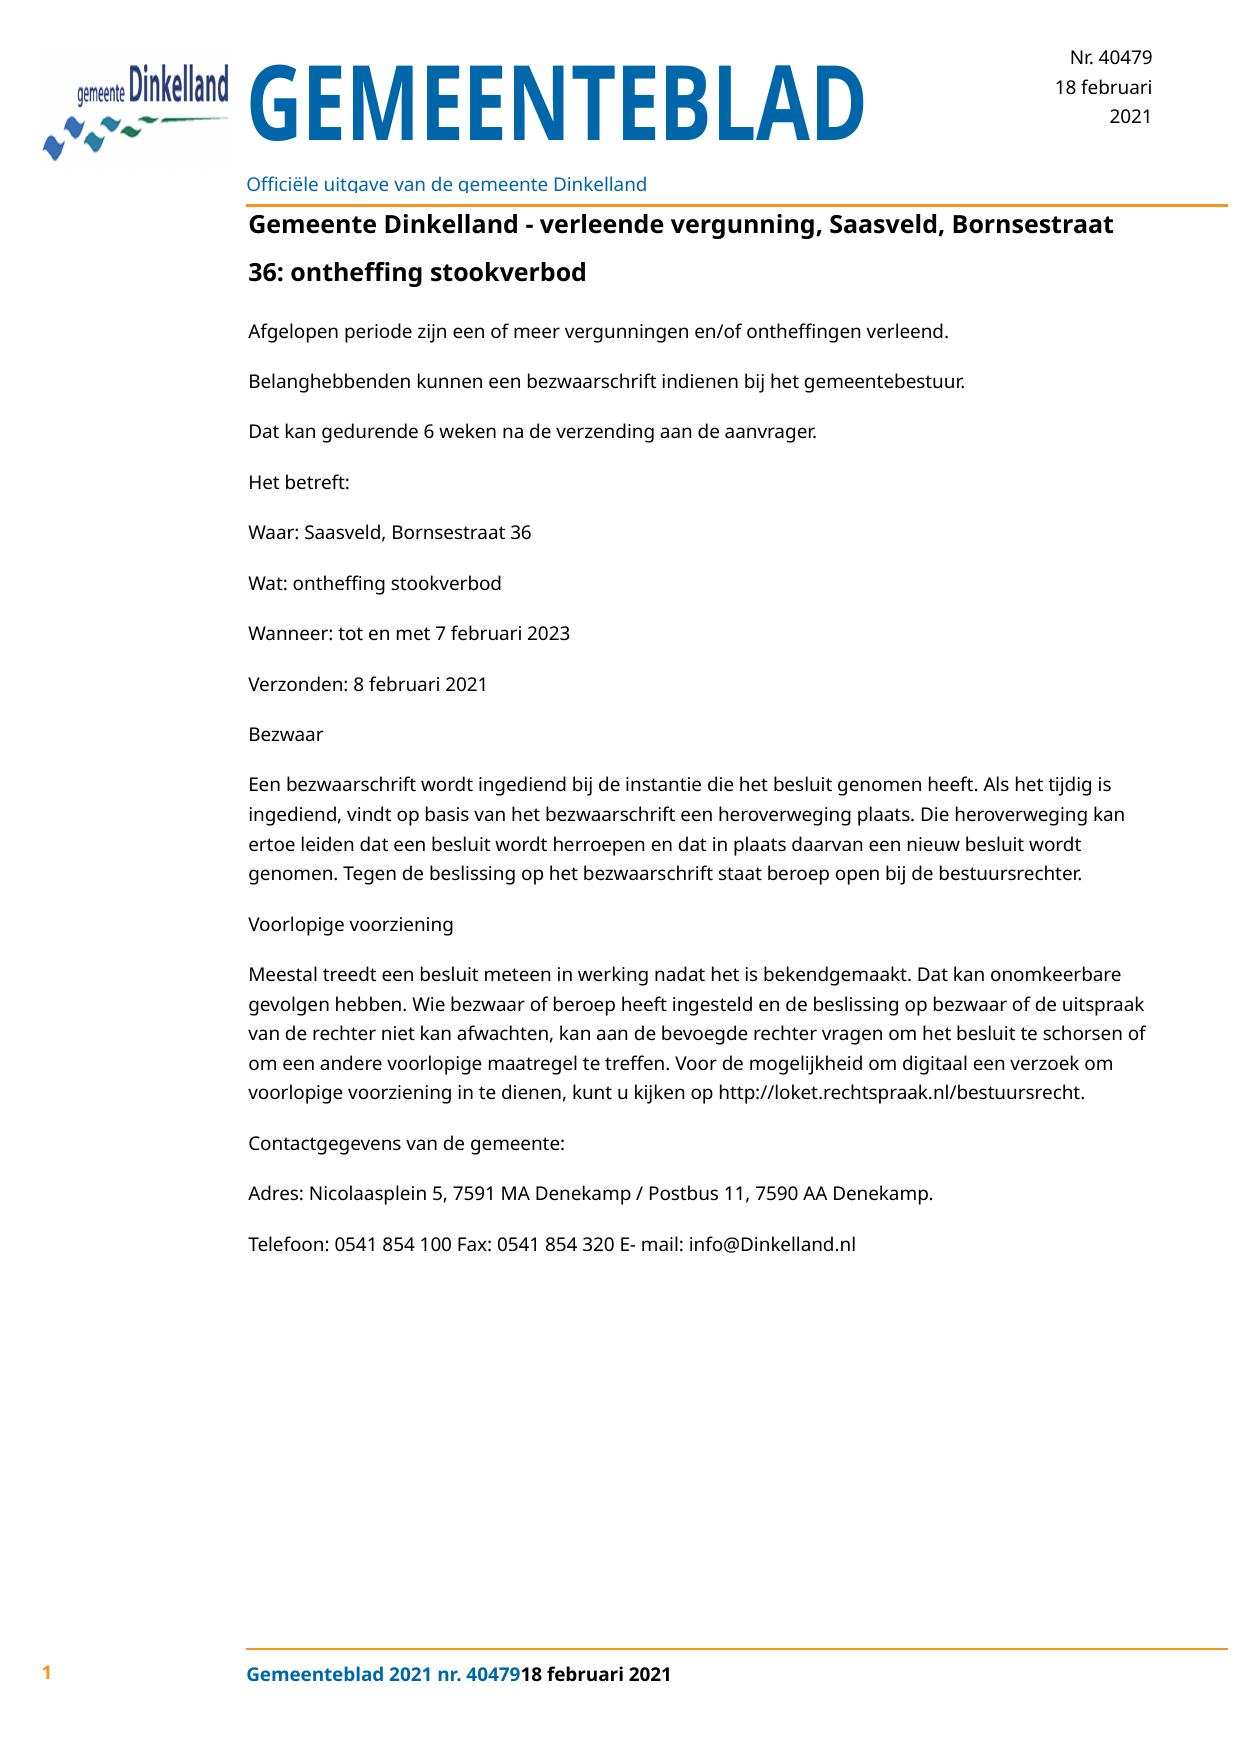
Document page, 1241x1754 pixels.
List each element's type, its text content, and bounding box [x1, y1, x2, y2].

text Wanneer: tot en met 7 februari 2023 [248, 620, 1152, 646]
text Verzonden: 8 februari 2021 [248, 671, 1152, 697]
text Een bezwaarschrift wordt ingediend bij de instantie die het besluit genomen heeft. Als het tijdig is ingediend, vindt op basis van het bezwaarschrift een heroverweging plaats. Die heroverweging kan ertoe leiden dat een besluit wordt herroepen en dat in plaats daarvan een nieuw besluit wordt genomen. Tegen de beslissing op het bezwaarschrift staat beroep open bij de bestuursrechter. [248, 772, 1152, 886]
text Dat kan gedurende 6 weken na de verzending aan de aanvrager. [248, 419, 1152, 444]
text Belanghebbenden kunnen een bezwaarschrift indienen bij het gemeentebestuur. [248, 368, 1152, 394]
text Bezwaar [248, 721, 1152, 747]
text Adres: Nicolaasplein 5, 7591 MA Denekamp / Postbus 11, 7590 AA Denekamp. [248, 1180, 1152, 1206]
text Wat: ontheffing stookverbod [248, 570, 1152, 596]
text Het betreft: [248, 469, 1152, 495]
text Gemeente Dinkelland - verleende vergunning, Saasveld, Bornsestraat 36: ontheffing stookverbod [248, 207, 1152, 288]
text Voorlopige voorziening [248, 911, 1152, 937]
text Meestal treedt een besluit meteen in werking nadat het is bekendgemaakt. Dat kan onomkeerbare gevolgen hebben. Wie bezwaar of beroep heeft ingesteld en de beslissing op bezwaar of de uitspraak van de rechter niet kan afwachten, kan aan de bevoegde rechter vragen om het besluit te schorsen of om een andere voorlopige maatregel te treffen. Voor de mogelijkheid om digitaal een verzoek om voorlopige voorziening in te dienen, kunt u kijken op http://loket.rechtspraak.nl/bestuursrecht. [248, 961, 1152, 1105]
text Waar: Saasveld, Bornsestraat 36 [248, 519, 1152, 545]
picture [41, 47, 231, 172]
text Telefoon: 0541 854 100 Fax: 0541 854 320 E- mail: info@Dinkelland.nl [248, 1231, 1152, 1257]
text Contactgegevens van de gemeente: [248, 1130, 1152, 1156]
text Afgelopen periode zijn een of meer vergunningen en/of ontheffingen verleend. [248, 318, 1152, 344]
